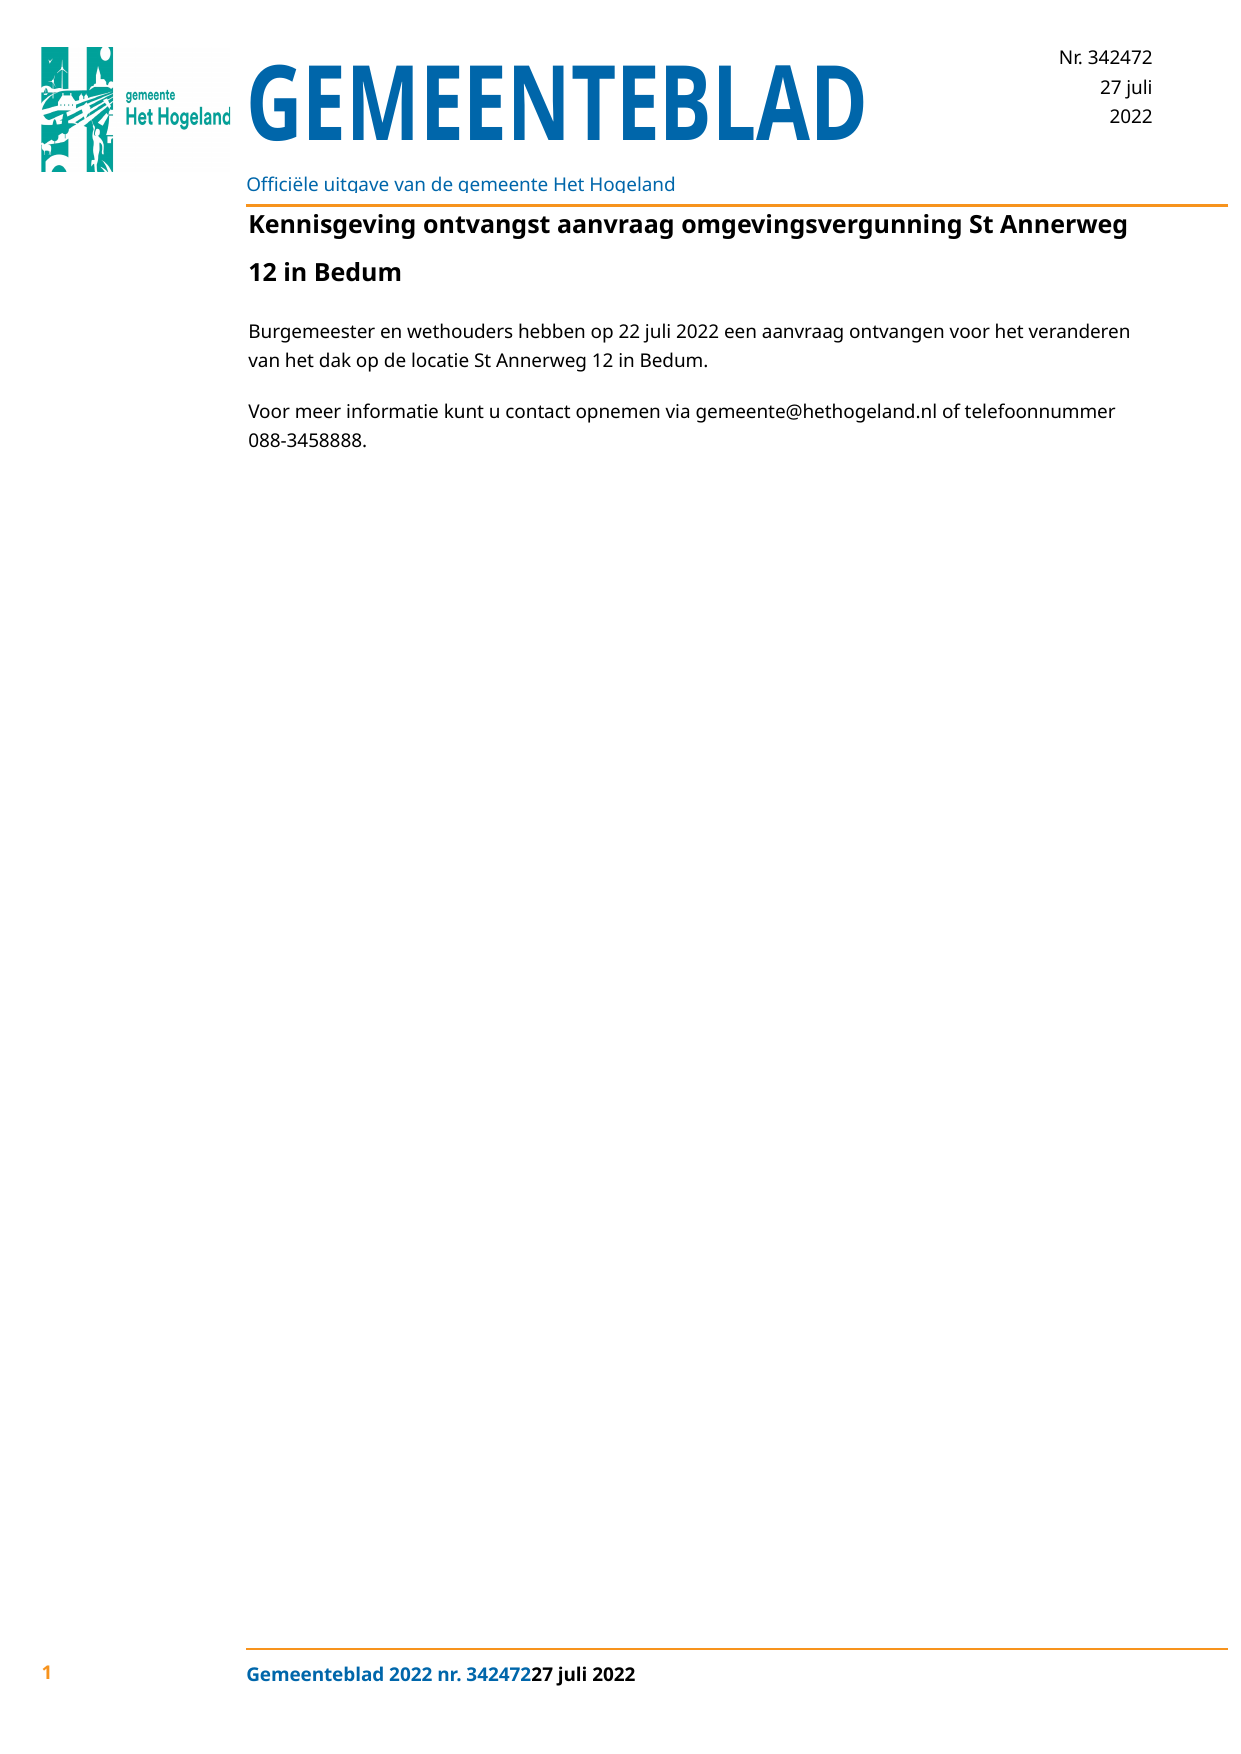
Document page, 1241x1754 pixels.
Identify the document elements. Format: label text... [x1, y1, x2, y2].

text Burgemeester en wethouders hebben op 22 juli 2022 een aanvraag ontvangen voor het veranderen van het dak op de locatie St Annerweg 12 in Bedum. [248, 318, 1152, 373]
picture [41, 47, 231, 172]
text Voor meer informatie kunt u contact opnemen via gemeente@hethogeland.nl of telefoonnummer 088-3458888. [248, 398, 1152, 453]
text Kennisgeving ontvangst aanvraag omgevingsvergunning St Annerweg 12 in Bedum [248, 207, 1152, 288]
